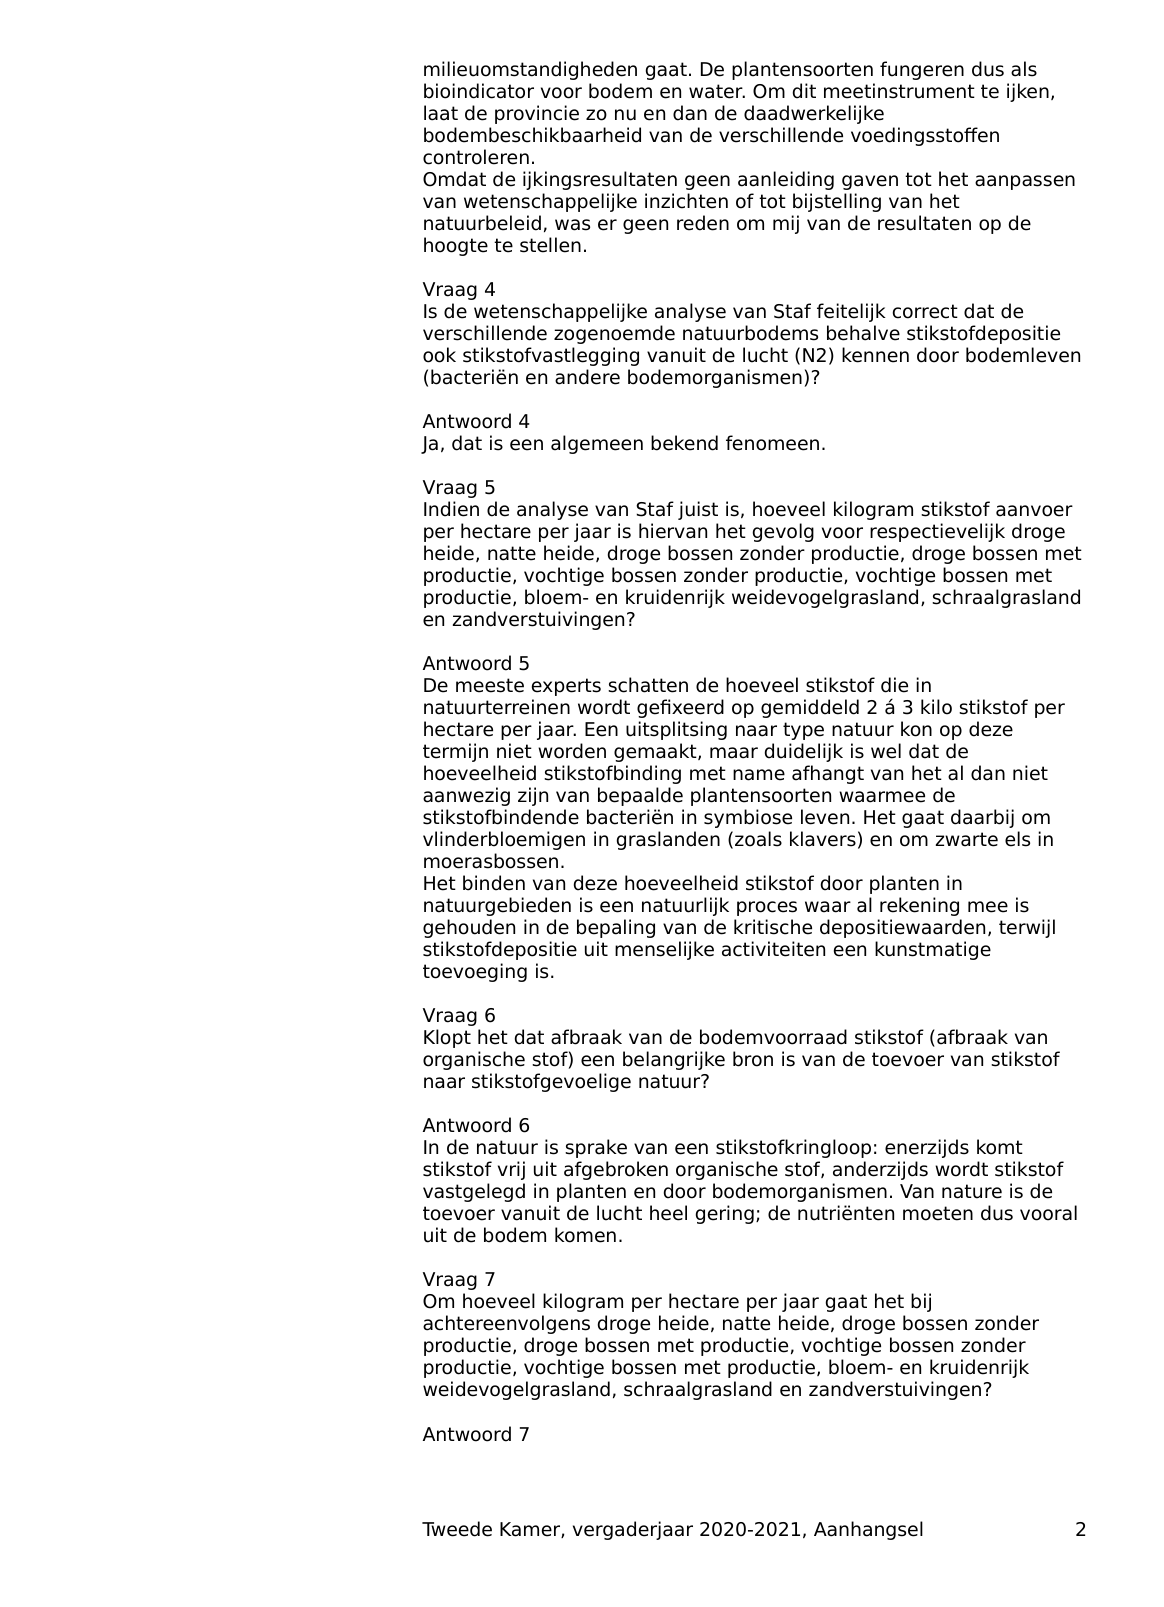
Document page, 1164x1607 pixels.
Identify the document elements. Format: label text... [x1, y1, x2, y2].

text Is de wetenschappelijke analyse van Staf feitelijk correct dat de verschillende zogenoemde natuurbodems behalve stikstofdepositie ook stikstofvastlegging vanuit de lucht (N2) kennen door bodemleven (bacteriën en andere bodemorganismen)? [422, 301, 1087, 389]
text milieuomstandigheden gaat. De plantensoorten fungeren dus als bioindicator voor bodem en water. Om dit meetinstrument te ijken, laat de provincie zo nu en dan de daadwerkelijke bodembeschikbaarheid van de verschillende voedingsstoffen controleren. [422, 59, 1087, 169]
text Antwoord 4 [422, 411, 1087, 433]
text Om hoeveel kilogram per hectare per jaar gaat het bij achtereenvolgens droge heide, natte heide, droge bossen zonder productie, droge bossen met productie, vochtige bossen zonder productie, vochtige bossen met productie, bloem- en kruidenrijk weidevogelgrasland, schraalgrasland en zandverstuivingen? [422, 1291, 1087, 1401]
text In de natuur is sprake van een stikstofkringloop: enerzijds komt stikstof vrij uit afgebroken organische stof, anderzijds wordt stikstof vastgelegd in planten en door bodemorganismen. Van nature is de toevoer vanuit de lucht heel gering; de nutriënten moeten dus vooral uit de bodem komen. [422, 1137, 1087, 1247]
text Vraag 5 [422, 477, 1087, 499]
text Indien de analyse van Staf juist is, hoeveel kilogram stikstof aanvoer per hectare per jaar is hiervan het gevolg voor respectievelijk droge heide, natte heide, droge bossen zonder productie, droge bossen met productie, vochtige bossen zonder productie, vochtige bossen met productie, bloem- en kruidenrijk weidevogelgrasland, schraalgrasland en zandverstuivingen? [422, 499, 1087, 631]
text Antwoord 7 [422, 1423, 1087, 1445]
text De meeste experts schatten de hoeveel stikstof die in natuurterreinen wordt gefixeerd op gemiddeld 2 á 3 kilo stikstof per hectare per jaar. Een uitsplitsing naar type natuur kon op deze termijn niet worden gemaakt, maar duidelijk is wel dat de hoeveelheid stikstofbinding met name afhangt van het al dan niet aanwezig zijn van bepaalde plantensoorten waarmee de stikstofbindende bacteriën in symbiose leven. Het gaat daarbij om vlinderbloemigen in graslanden (zoals klavers) en om zwarte els in moerasbossen. [422, 675, 1087, 873]
text Antwoord 5 [422, 653, 1087, 675]
text Vraag 4 [422, 279, 1087, 301]
text Vraag 7 [422, 1269, 1087, 1291]
text Klopt het dat afbraak van de bodemvoorraad stikstof (afbraak van organische stof) een belangrijke bron is van de toevoer van stikstof naar stikstofgevoelige natuur? [422, 1027, 1087, 1093]
text Omdat de ijkingsresultaten geen aanleiding gaven tot het aanpassen van wetenschappelijke inzichten of tot bijstelling van het natuurbeleid, was er geen reden om mij van de resultaten op de hoogte te stellen. [422, 169, 1087, 257]
text Ja, dat is een algemeen bekend fenomeen. [422, 433, 1087, 455]
text Het binden van deze hoeveelheid stikstof door planten in natuurgebieden is een natuurlijk proces waar al rekening mee is gehouden in de bepaling van de kritische depositiewaarden, terwijl stikstofdepositie uit menselijke activiteiten een kunstmatige toevoeging is. [422, 873, 1087, 983]
text Vraag 6 [422, 1005, 1087, 1027]
text Antwoord 6 [422, 1115, 1087, 1137]
